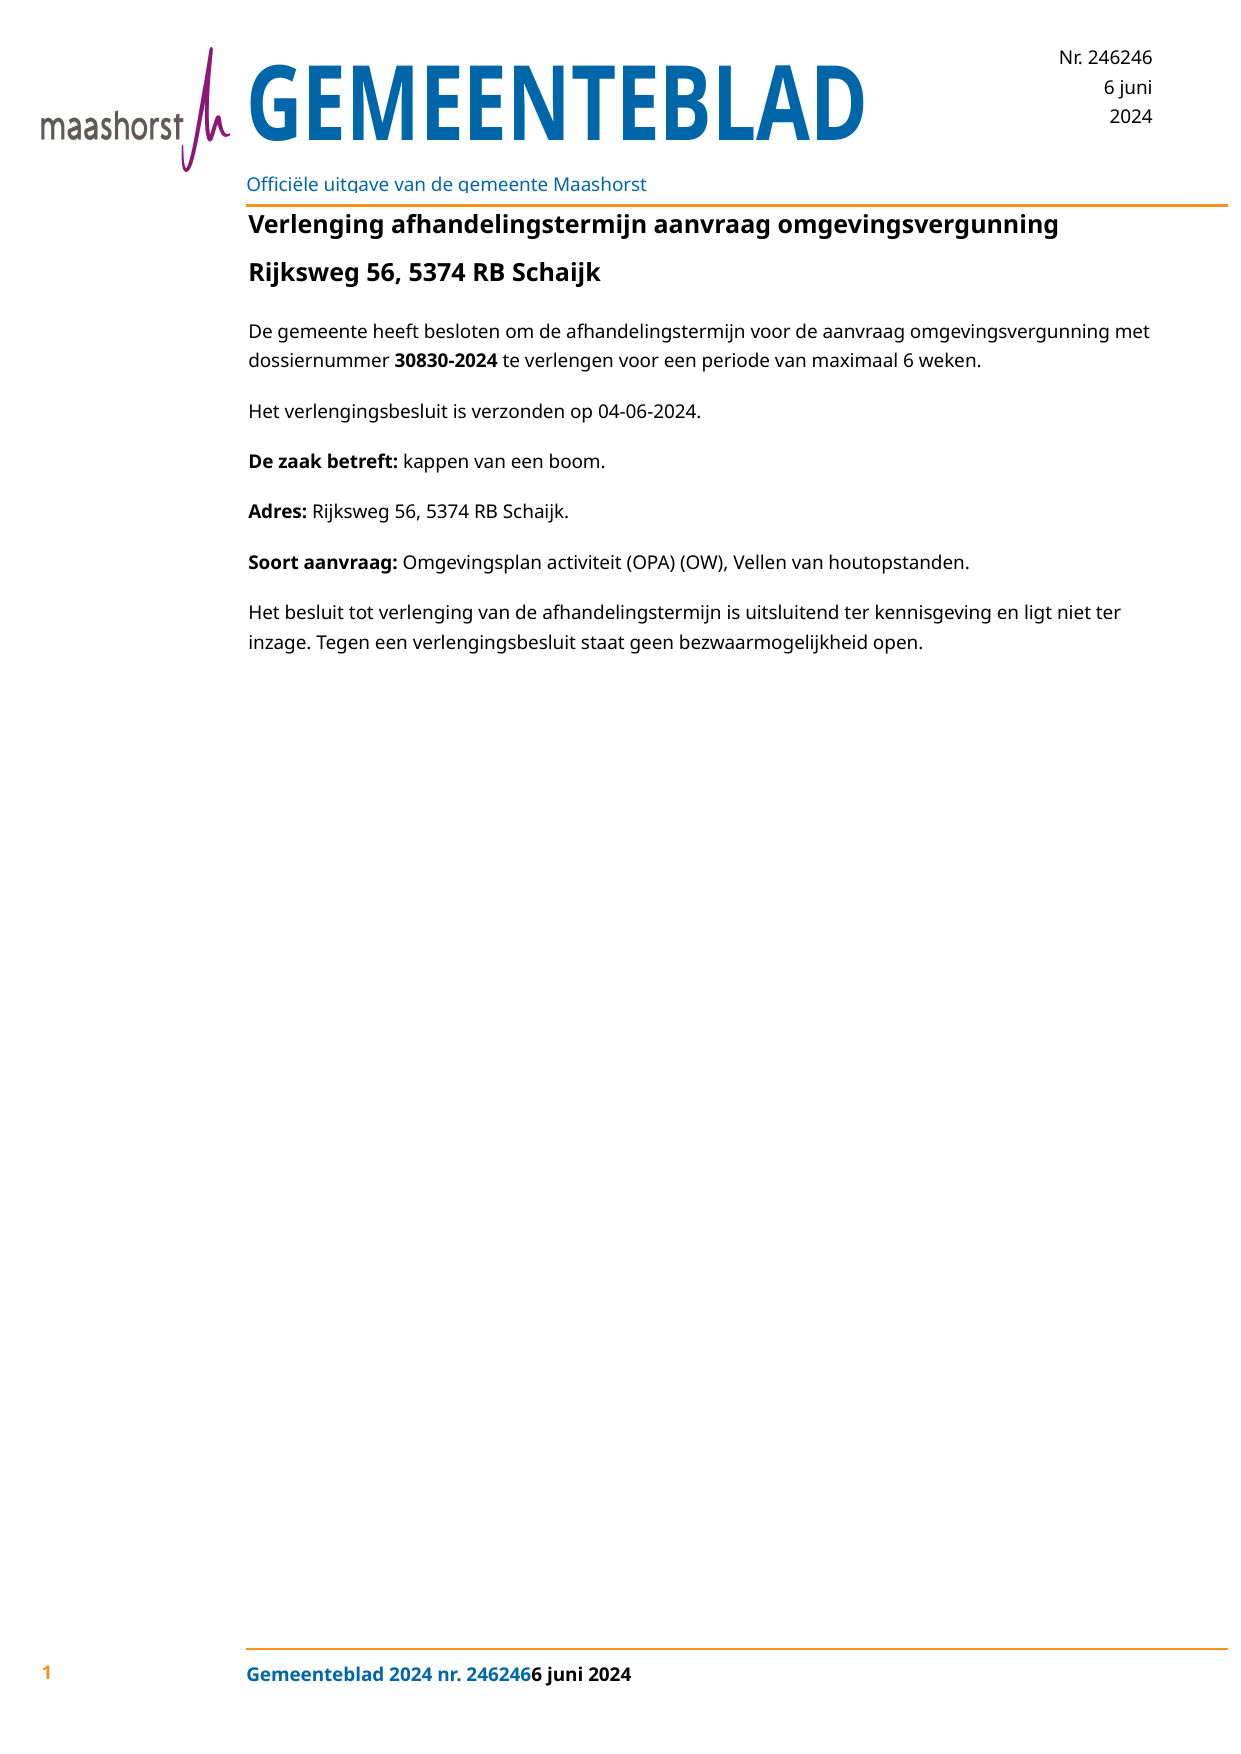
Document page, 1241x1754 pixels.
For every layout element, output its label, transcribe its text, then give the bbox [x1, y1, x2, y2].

text Verlenging afhandelingstermijn aanvraag omgevingsvergunning Rijksweg 56, 5374 RB Schaijk [248, 207, 1152, 288]
text Soort aanvraag: Omgevingsplan activiteit (OPA) (OW), Vellen van houtopstanden. [248, 549, 1152, 575]
text De gemeente heeft besloten om de afhandelingstermijn voor de aanvraag omgevingsvergunning met dossiernummer 30830-2024 te verlengen voor een periode van maximaal 6 weken. [248, 318, 1152, 373]
text Adres: Rijksweg 56, 5374 RB Schaijk. [248, 499, 1152, 524]
text De zaak betreft: kappen van een boom. [248, 448, 1152, 474]
picture [41, 47, 231, 172]
text Het besluit tot verlenging van de afhandelingstermijn is uitsluitend ter kennisgeving en ligt niet ter inzage. Tegen een verlengingsbesluit staat geen bezwaarmogelijkheid open. [248, 599, 1152, 655]
text Het verlengingsbesluit is verzonden op 04-06-2024. [248, 398, 1152, 424]
